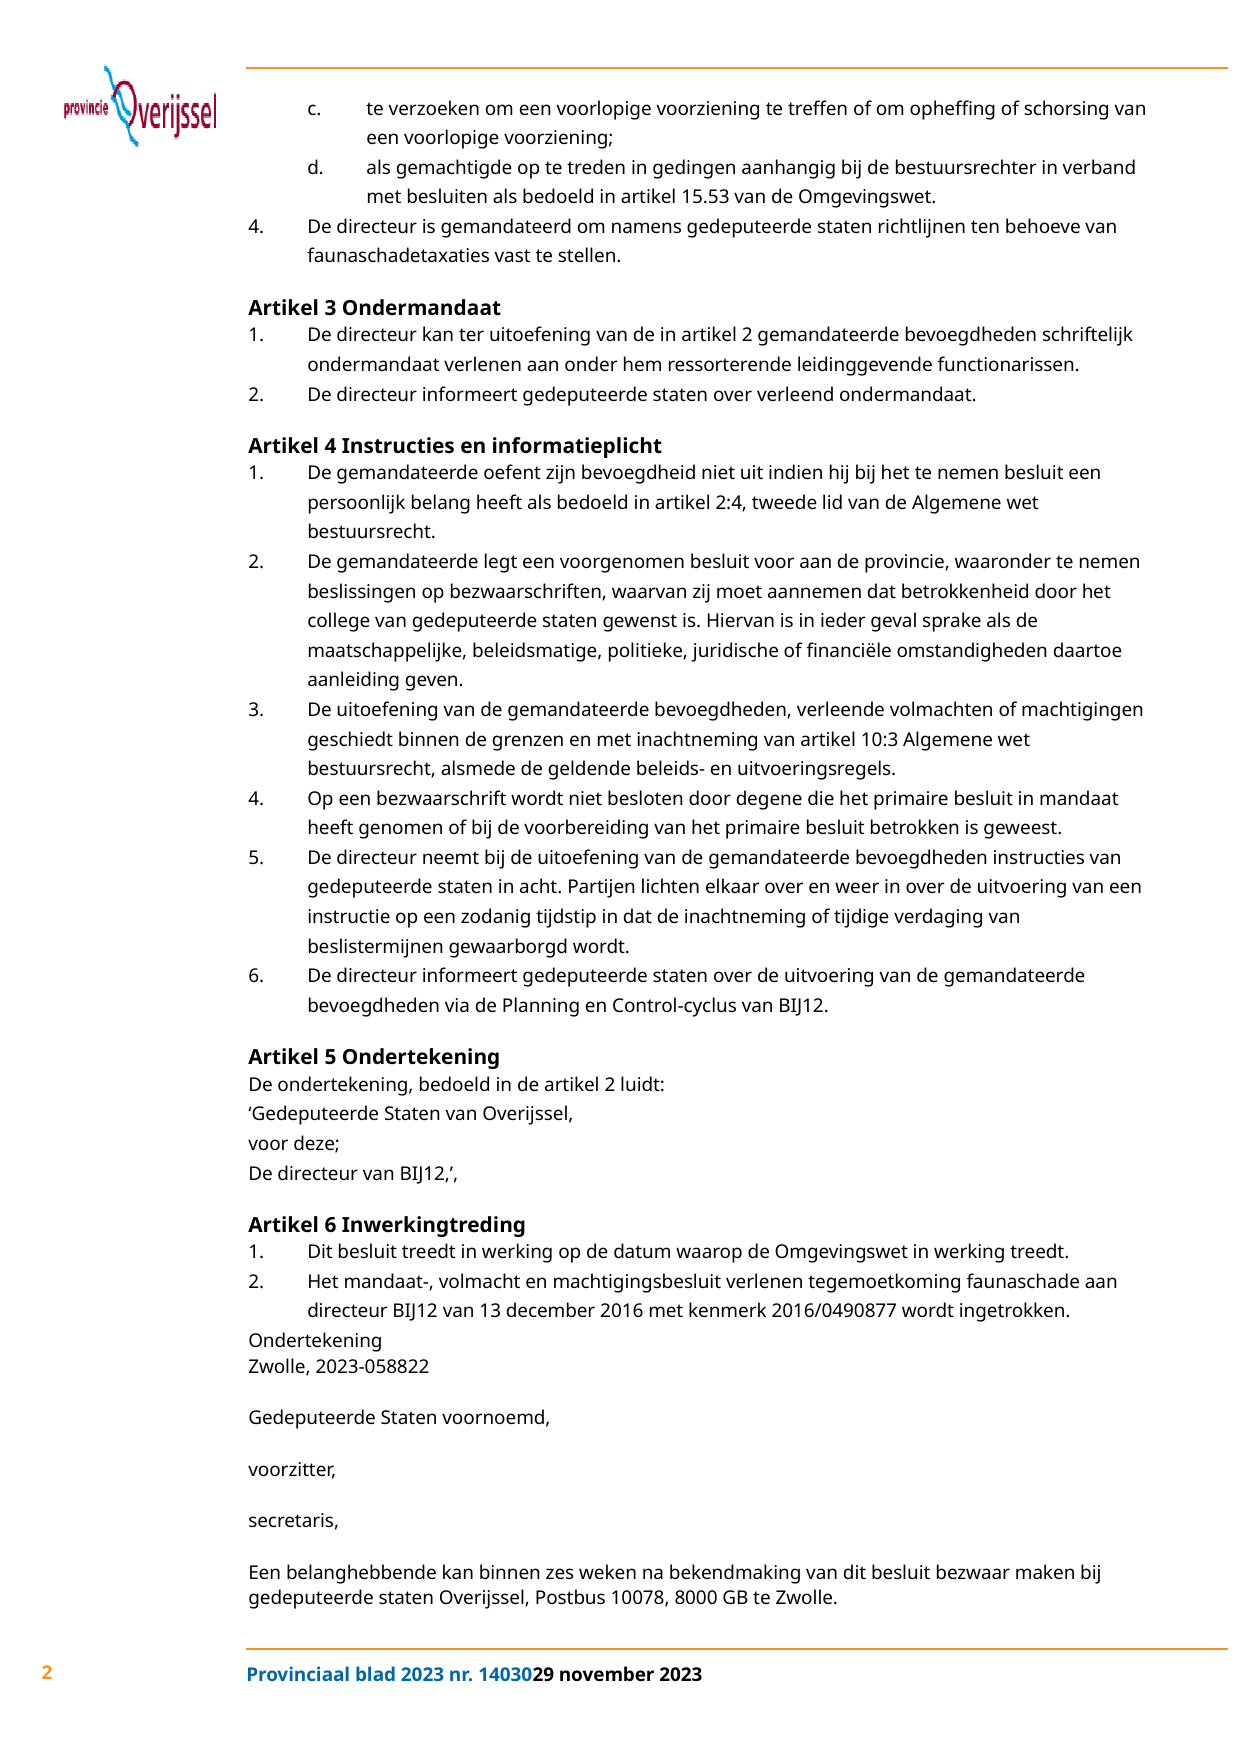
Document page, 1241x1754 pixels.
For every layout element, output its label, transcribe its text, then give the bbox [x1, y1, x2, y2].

list De directeur informeert gedeputeerde staten over de uitvoering van de gemandateerde bevoegdheden via de Planning en Control-cyclus van BIJ12. [248, 962, 1152, 1018]
list te verzoeken om een voorlopige voorziening te treffen of om opheffing of schorsing van een voorlopige voorziening; [307, 95, 1152, 150]
text Artikel 4 Instructies en informatieplicht [248, 431, 1152, 459]
text Ondertekening [248, 1327, 1152, 1353]
list Op een bezwaarschrift wordt niet besloten door degene die het primaire besluit in mandaat heeft genomen of bij de voorbereiding van het primaire besluit betrokken is geweest. [248, 785, 1152, 840]
text De directeur van BIJ12,’, [248, 1160, 1152, 1185]
text Artikel 5 Ondertekening [248, 1042, 1152, 1071]
text Een belanghebbende kan binnen zes weken na bekendmaking van dit besluit bezwaar maken bij gedeputeerde staten Overijssel, Postbus 10078, 8000 GB te Zwolle. [248, 1559, 1152, 1610]
list als gemachtigde op te treden in gedingen aanhangig bij de bestuursrechter in verband met besluiten als bedoeld in artikel 15.53 van de Omgevingswet. [307, 154, 1152, 209]
text De ondertekening, bedoeld in de artikel 2 luidt: [248, 1071, 1152, 1097]
list Het mandaat-, volmacht en machtigingsbesluit verlenen tegemoetkoming faunaschade aan directeur BIJ12 van 13 december 2016 met kenmerk 2016/0490877 wordt ingetrokken. [248, 1268, 1152, 1323]
text Artikel 3 Ondermandaat [248, 293, 1152, 322]
text secretaris, [248, 1507, 1152, 1533]
list De directeur neemt bij de uitoefening van de gemandateerde bevoegdheden instructies van gedeputeerde staten in acht. Partijen lichten elkaar over en weer in over de uitvoering van een instructie op een zodanig tijdstip in dat de inachtneming of tijdige verdaging van beslistermijnen gewaarborgd wordt. [248, 844, 1152, 959]
list Dit besluit treedt in werking op de datum waarop de Omgevingswet in werking treedt. [248, 1238, 1152, 1264]
list De directeur is gemandateerd om namens gedeputeerde staten richtlijnen ten behoeve van faunaschadetaxaties vast te stellen. [248, 213, 1152, 268]
text voor deze; [248, 1130, 1152, 1156]
text voorzitter, [248, 1456, 1152, 1482]
list De uitoefening van de gemandateerde bevoegdheden, verleende volmachten of machtigingen geschiedt binnen de grenzen en met inachtneming van artikel 10:3 Algemene wet bestuursrecht, alsmede de geldende beleids- en uitvoeringsregels. [248, 696, 1152, 781]
text Zwolle, 2023-058822 [248, 1353, 1152, 1379]
list De directeur kan ter uitoefening van de in artikel 2 gemandateerde bevoegdheden schriftelijk ondermandaat verlenen aan onder hem ressorterende leidinggevende functionarissen. [248, 322, 1152, 377]
list De gemandateerde oefent zijn bevoegdheid niet uit indien hij bij het te nemen besluit een persoonlijk belang heeft als bedoeld in artikel 2:4, tweede lid van de Algemene wet bestuursrecht. [248, 459, 1152, 544]
text Gedeputeerde Staten voornoemd, [248, 1404, 1152, 1430]
list De gemandateerde legt een voorgenomen besluit voor aan de provincie, waaronder te nemen beslissingen op bezwaarschriften, waarvan zij moet aannemen dat betrokkenheid door het college van gedeputeerde staten gewenst is. Hiervan is in ieder geval sprake als de maatschappelijke, beleidsmatige, politieke, juridische of financiële omstandigheden daartoe aanleiding geven. [248, 548, 1152, 692]
picture [41, 47, 231, 172]
list De directeur informeert gedeputeerde staten over verleend ondermandaat. [248, 381, 1152, 406]
text Artikel 6 Inwerkingtreding [248, 1210, 1152, 1238]
text ‘Gedeputeerde Staten van Overijssel, [248, 1101, 1152, 1126]
